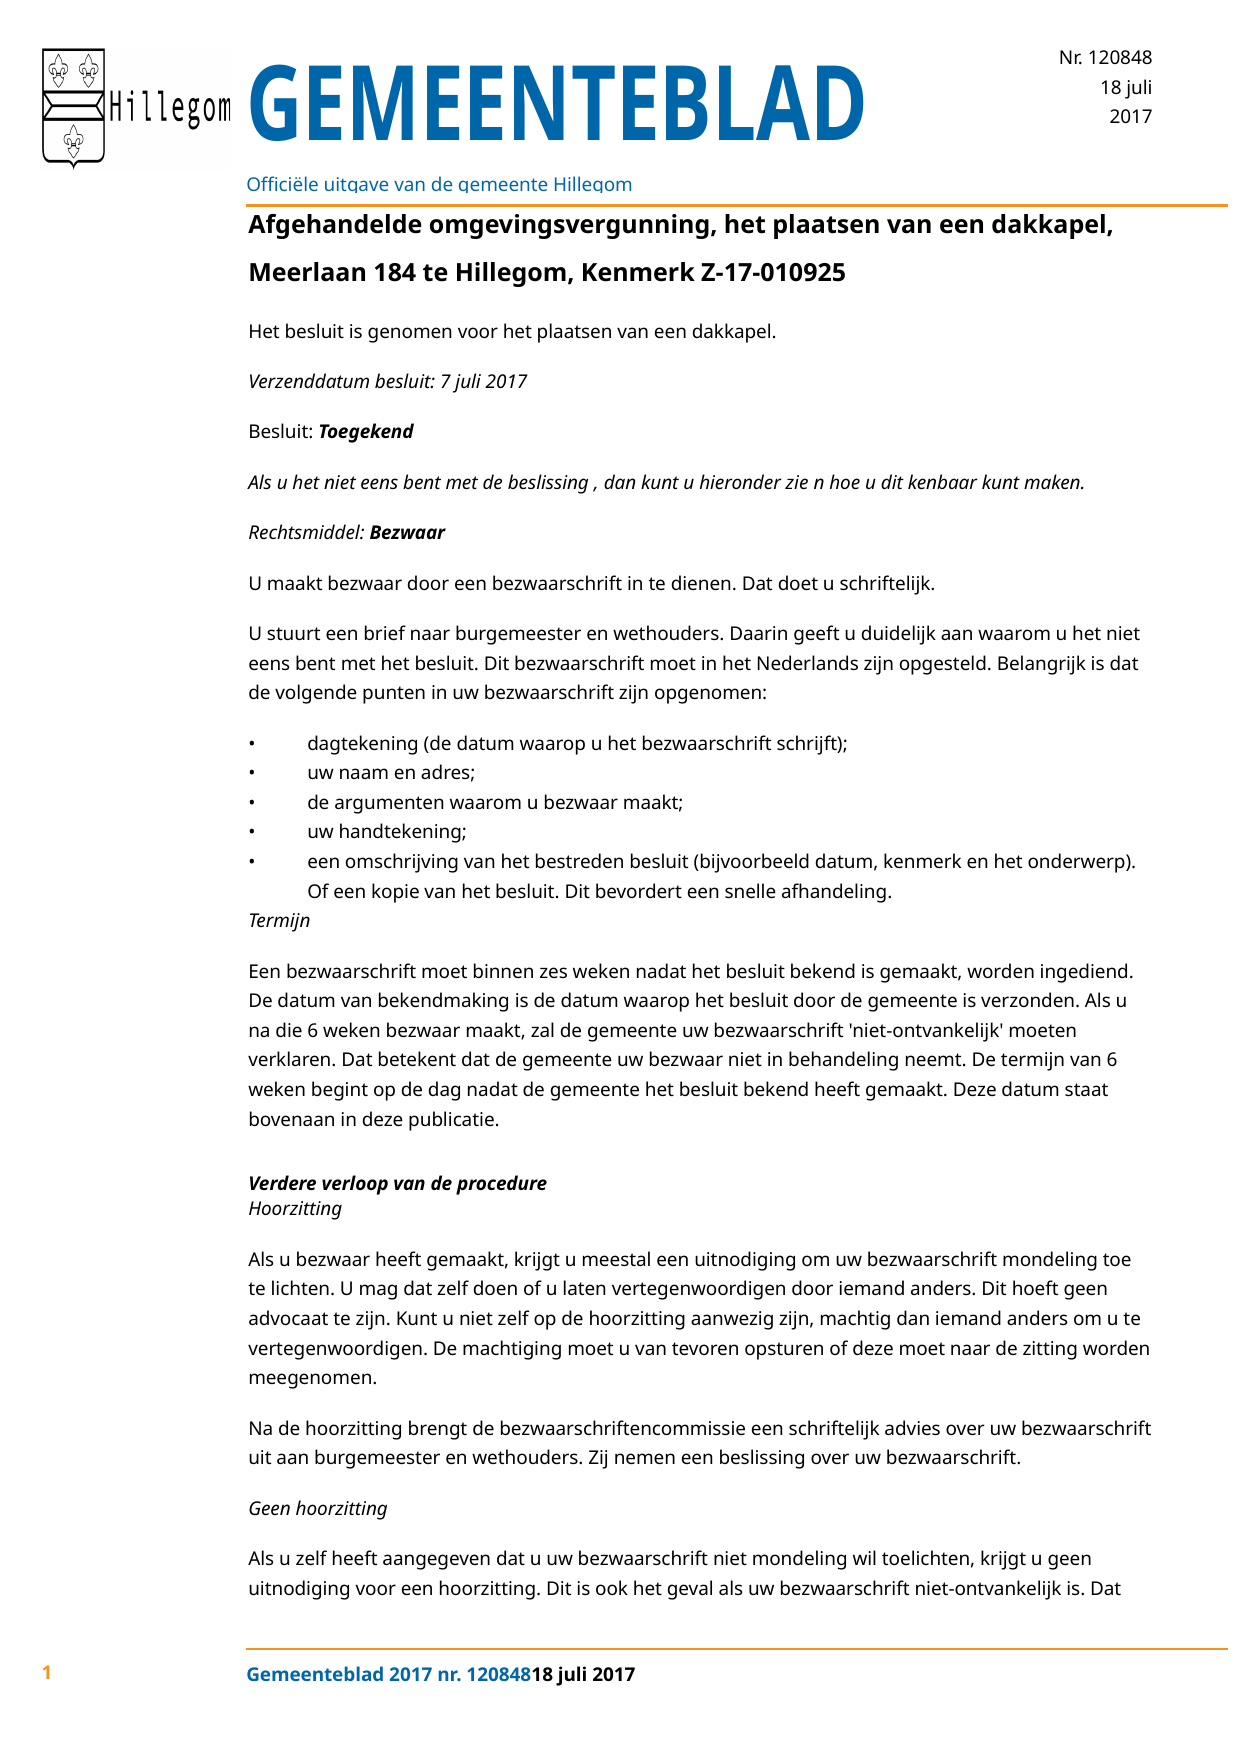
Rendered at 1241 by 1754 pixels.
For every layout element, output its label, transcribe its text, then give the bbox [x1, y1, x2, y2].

text Termijn [248, 907, 1152, 933]
text Verzenddatum besluit: 7 juli 2017 [248, 368, 1152, 394]
list uw handtekening; [248, 819, 1152, 844]
list de argumenten waarom u bezwaar maakt; [248, 789, 1152, 815]
text Als u zelf heeft aangegeven dat u uw bezwaarschrift niet mondeling wil toelichten, krijgt u geen uitnodiging voor een hoorzitting. Dit is ook het geval als uw bezwaarschrift niet-ontvankelijk is. Dat [248, 1545, 1152, 1600]
list dagtekening (de datum waarop u het bezwaarschrift schrijft); [248, 730, 1152, 756]
text Een bezwaarschrift moet binnen zes weken nadat het besluit bekend is gemaakt, worden ingediend. De datum van bekendmaking is de datum waarop het besluit door de gemeente is verzonden. Als u na die 6 weken bezwaar maakt, zal de gemeente uw bezwaarschrift 'niet-ontvankelijk' moeten verklaren. Dat betekent dat de gemeente uw bezwaar niet in behandeling neemt. De termijn van 6 weken begint op de dag nadat de gemeente het besluit bekend heeft gemaakt. Deze datum staat bovenaan in deze publicatie. [248, 958, 1152, 1132]
text Als u het niet eens bent met de beslissing , dan kunt u hieronder zie n hoe u dit kenbaar kunt maken. [248, 469, 1152, 495]
text Besluit: Toegekend [248, 419, 1152, 444]
text Na de hoorzitting brengt de bezwaarschriftencommissie een schriftelijk advies over uw bezwaarschrift uit aan burgemeester en wethouders. Zij nemen een beslissing over uw bezwaarschrift. [248, 1415, 1152, 1470]
text Als u bezwaar heeft gemaakt, krijgt u meestal een uitnodiging om uw bezwaarschrift mondeling toe te lichten. U mag dat zelf doen of u laten vertegenwoordigen door iemand anders. Dit hoeft geen advocaat te zijn. Kunt u niet zelf op de hoorzitting aanwezig zijn, machtig dan iemand anders om u te vertegenwoordigen. De machtiging moet u van tevoren opsturen of deze moet naar de zitting worden meegenomen. [248, 1246, 1152, 1390]
text Het besluit is genomen voor het plaatsen van een dakkapel. [248, 318, 1152, 344]
text Verdere verloop van de procedure [248, 1170, 1152, 1196]
picture [41, 47, 231, 172]
text U stuurt een brief naar burgemeester en wethouders. Daarin geeft u duidelijk aan waarom u het niet eens bent met het besluit. Dit bezwaarschrift moet in het Nederlands zijn opgesteld. Belangrijk is dat de volgende punten in uw bezwaarschrift zijn opgenomen: [248, 620, 1152, 705]
text Rechtsmiddel: Bezwaar [248, 519, 1152, 545]
list uw naam en adres; [248, 759, 1152, 785]
list een omschrijving van het bestreden besluit (bijvoorbeeld datum, kenmerk en het onderwerp). Of een kopie van het besluit. Dit bevordert een snelle afhandeling. [248, 848, 1152, 904]
text Hoorzitting [248, 1196, 1152, 1221]
text U maakt bezwaar door een bezwaarschrift in te dienen. Dat doet u schriftelijk. [248, 570, 1152, 596]
text Geen hoorzitting [248, 1495, 1152, 1520]
text Afgehandelde omgevingsvergunning, het plaatsen van een dakkapel, Meerlaan 184 te Hillegom, Kenmerk Z-17-010925 [248, 207, 1152, 288]
